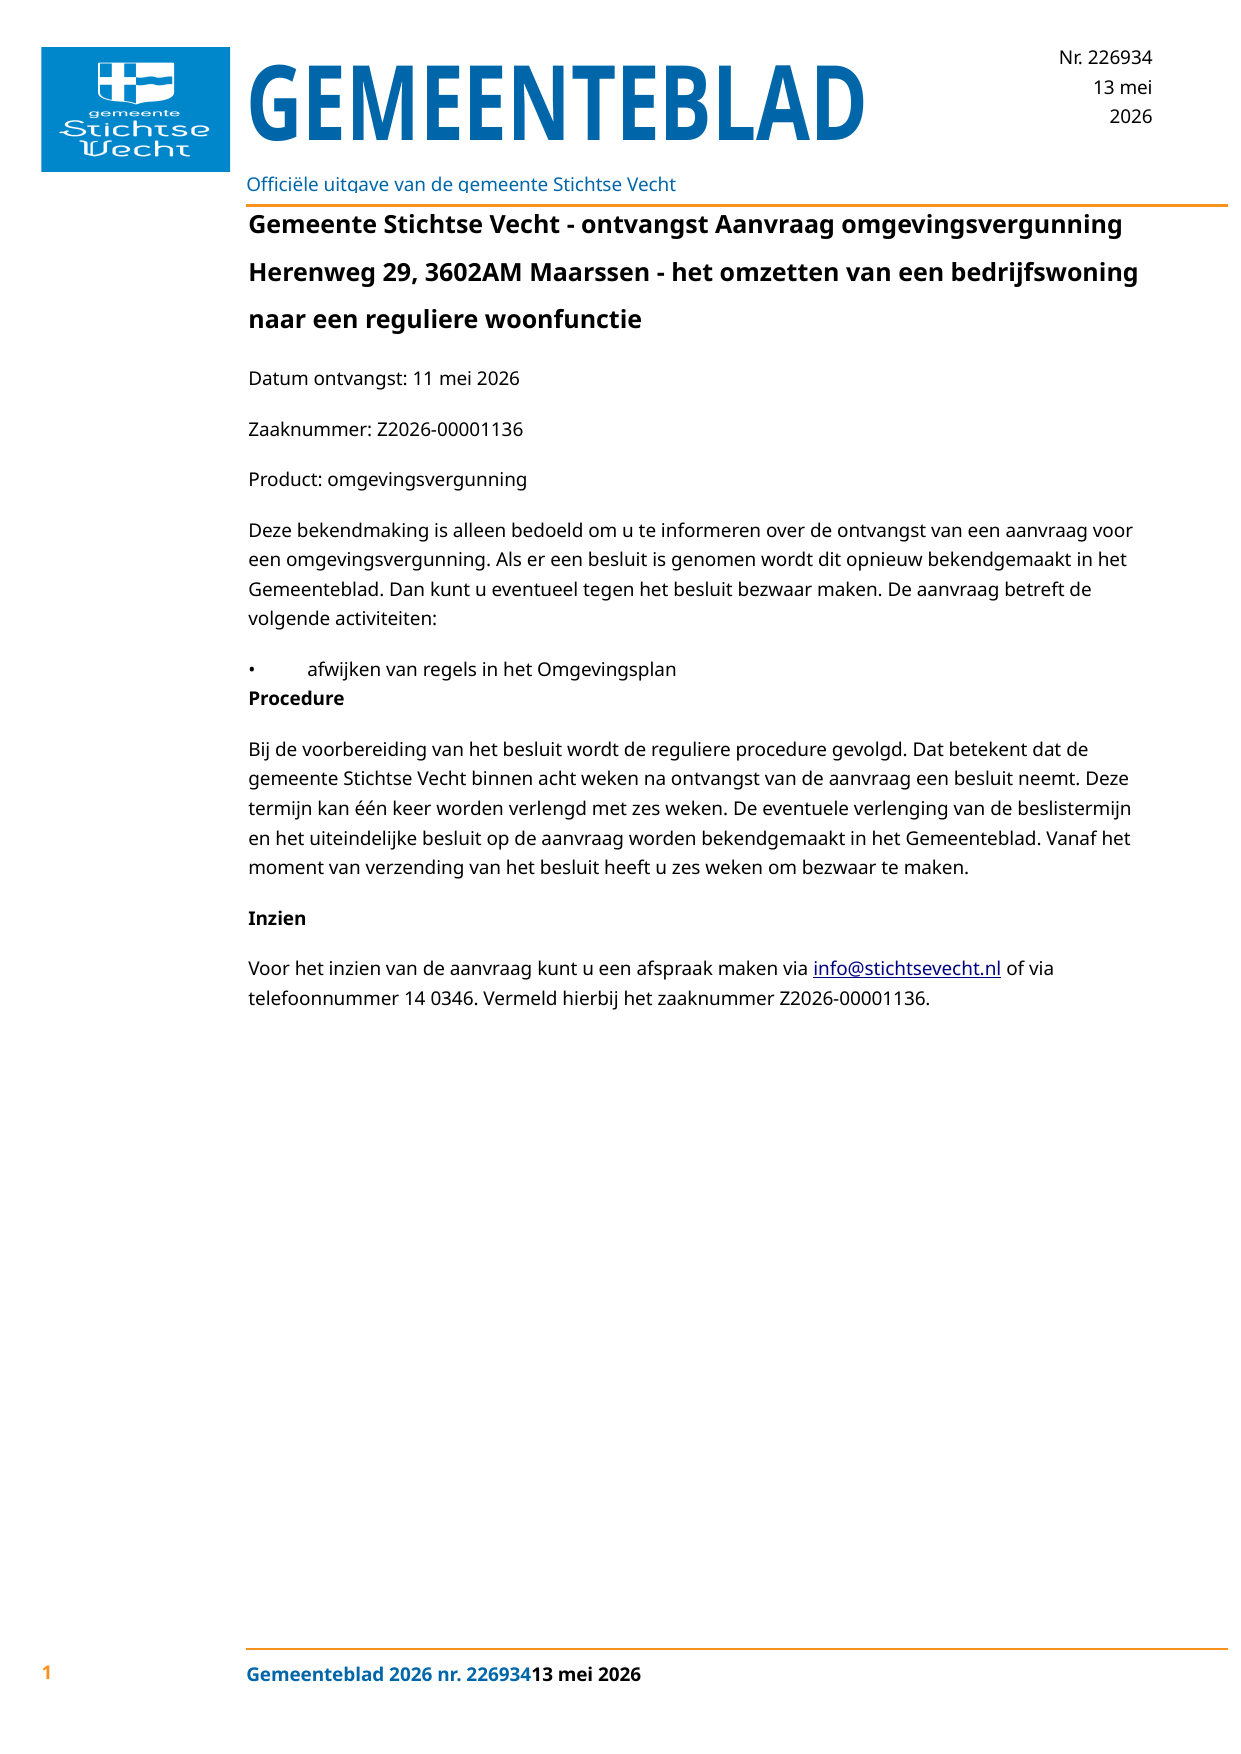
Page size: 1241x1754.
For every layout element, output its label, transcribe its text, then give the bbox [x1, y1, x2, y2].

text Bij de voorbereiding van het besluit wordt de reguliere procedure gevolgd. Dat betekent dat de gemeente Stichtse Vecht binnen acht weken na ontvangst van de aanvraag een besluit neemt. Deze termijn kan één keer worden verlengd met zes weken. De eventuele verlenging van de beslistermijn en het uiteindelijke besluit op de aanvraag worden bekendgemaakt in het Gemeenteblad. Vanaf het moment van verzending van het besluit heeft u zes weken om bezwaar te maken. [248, 736, 1152, 880]
text Voor het inzien van de aanvraag kunt u een afspraak maken via info@stichtsevecht.nl of via telefoonnummer 14 0346. Vermeld hierbij het zaaknummer Z2026-00001136. [248, 955, 1152, 1010]
text Zaaknummer: Z2026-00001136 [248, 416, 1152, 442]
picture [99, 63, 135, 101]
text Inzien [248, 905, 1152, 930]
text Datum ontvangst: 11 mei 2026 [248, 366, 1152, 391]
text Deze bekendmaking is alleen bedoeld om u te informeren over de ontvangst van een aanvraag voor een omgevingsvergunning. Als er een besluit is genomen wordt dit opnieuw bekendgemaakt in het Gemeenteblad. Dan kunt u eventueel tegen het besluit bezwaar maken. De aanvraag betreft de volgende activiteiten: [248, 517, 1152, 631]
picture [137, 63, 174, 103]
text Procedure [248, 686, 1152, 711]
list afwijken van regels in het Omgevingsplan [248, 656, 1152, 682]
text Product: omgevingsvergunning [248, 466, 1152, 492]
text Gemeente Stichtse Vecht - ontvangst Aanvraag omgevingsvergunning Herenweg 29, 3602AM Maarssen - het omzetten van een bedrijfswoning naar een reguliere woonfunctie [248, 207, 1152, 336]
